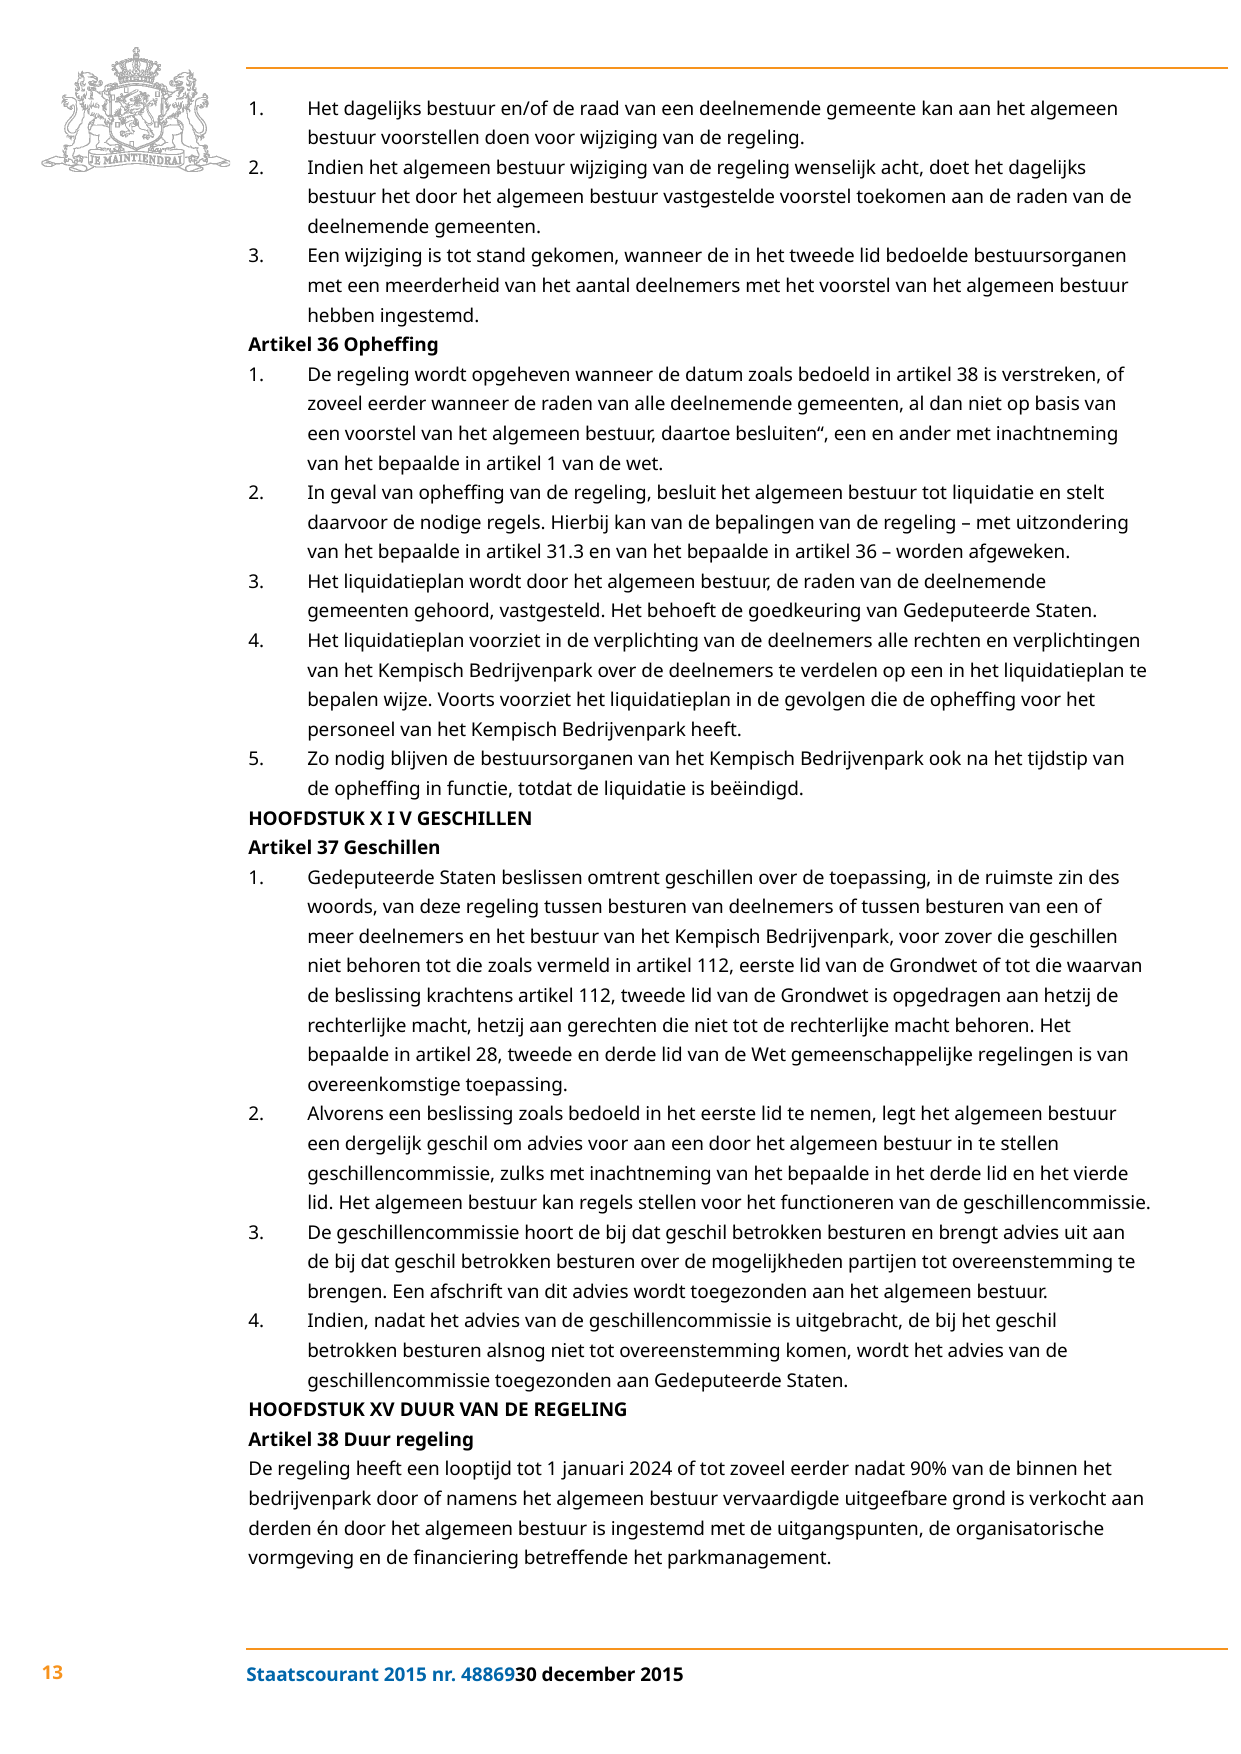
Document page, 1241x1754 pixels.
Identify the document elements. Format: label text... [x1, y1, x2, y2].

list De regeling wordt opgeheven wanneer de datum zoals bedoeld in artikel 38 is verstreken, of zoveel eerder wanneer de raden van alle deelnemende gemeenten, al dan niet op basis van een voorstel van het algemeen bestuur, daartoe besluiten“, een en ander met inachtneming van het bepaalde in artikel 1 van de wet. [248, 361, 1152, 476]
picture [41, 47, 231, 172]
list Gedeputeerde Staten beslissen omtrent geschillen over de toepassing, in de ruimste zin des woords, van deze regeling tussen besturen van deelnemers of tussen besturen van een of meer deelnemers en het bestuur van het Kempisch Bedrijvenpark, voor zover die geschillen niet behoren tot die zoals vermeld in artikel 112, eerste lid van de Grondwet of tot die waarvan de beslissing krachtens artikel 112, tweede lid van de Grondwet is opgedragen aan hetzij de rechterlijke macht, hetzij aan gerechten die niet tot de rechterlijke macht behoren. Het bepaalde in artikel 28, tweede en derde lid van de Wet gemeenschappelijke regelingen is van overeenkomstige toepassing. [248, 864, 1152, 1097]
text Artikel 38 Duur regeling [248, 1426, 1152, 1452]
list Een wijziging is tot stand gekomen, wanneer de in het tweede lid bedoelde bestuursorganen met een meerderheid van het aantal deelnemers met het voorstel van het algemeen bestuur hebben ingestemd. [248, 243, 1152, 328]
text Artikel 37 Geschillen [248, 834, 1152, 860]
list Het liquidatieplan wordt door het algemeen bestuur, de raden van de deelnemende gemeenten gehoord, vastgesteld. Het behoeft de goedkeuring van Gedeputeerde Staten. [248, 568, 1152, 623]
list Het dagelijks bestuur en/of de raad van een deelnemende gemeente kan aan het algemeen bestuur voorstellen doen voor wijziging van de regeling. [248, 95, 1152, 150]
list In geval van opheffing van de regeling, besluit het algemeen bestuur tot liquidatie en stelt daarvoor de nodige regels. Hierbij kan van de bepalingen van de regeling – met uitzondering van het bepaalde in artikel 31.3 en van het bepaalde in artikel 36 – worden afgeweken. [248, 479, 1152, 564]
text HOOFDSTUK X I V GESCHILLEN [248, 805, 1152, 831]
list Indien, nadat het advies van de geschillencommissie is uitgebracht, de bij het geschil betrokken besturen alsnog niet tot overeenstemming komen, wordt het advies van de geschillencommissie toegezonden aan Gedeputeerde Staten. [248, 1308, 1152, 1393]
text HOOFDSTUK XV DUUR VAN DE REGELING [248, 1396, 1152, 1422]
list De geschillencommissie hoort de bij dat geschil betrokken besturen en brengt advies uit aan de bij dat geschil betrokken besturen over de mogelijkheden partijen tot overeenstemming te brengen. Een afschrift van dit advies wordt toegezonden aan het algemeen bestuur. [248, 1219, 1152, 1304]
text Artikel 36 Opheffing [248, 331, 1152, 357]
text De regeling heeft een looptijd tot 1 januari 2024 of tot zoveel eerder nadat 90% van de binnen het bedrijvenpark door of namens het algemeen bestuur vervaardigde uitgeefbare grond is verkocht aan derden én door het algemeen bestuur is ingestemd met de uitgangspunten, de organisatorische vormgeving en de financiering betreffende het parkmanagement. [248, 1456, 1152, 1570]
list Zo nodig blijven de bestuursorganen van het Kempisch Bedrijvenpark ook na het tijdstip van de opheffing in functie, totdat de liquidatie is beëindigd. [248, 746, 1152, 801]
list Het liquidatieplan voorziet in de verplichting van de deelnemers alle rechten en verplichtingen van het Kempisch Bedrijvenpark over de deelnemers te verdelen op een in het liquidatieplan te bepalen wijze. Voorts voorziet het liquidatieplan in de gevolgen die de opheffing voor het personeel van het Kempisch Bedrijvenpark heeft. [248, 627, 1152, 742]
list Indien het algemeen bestuur wijziging van de regeling wenselijk acht, doet het dagelijks bestuur het door het algemeen bestuur vastgestelde voorstel toekomen aan de raden van de deelnemende gemeenten. [248, 154, 1152, 239]
list Alvorens een beslissing zoals bedoeld in het eerste lid te nemen, legt het algemeen bestuur een dergelijk geschil om advies voor aan een door het algemeen bestuur in te stellen geschillencommissie, zulks met inachtneming van het bepaalde in het derde lid en het vierde lid. Het algemeen bestuur kan regels stellen voor het functioneren van de geschillencommissie. [248, 1101, 1152, 1215]
